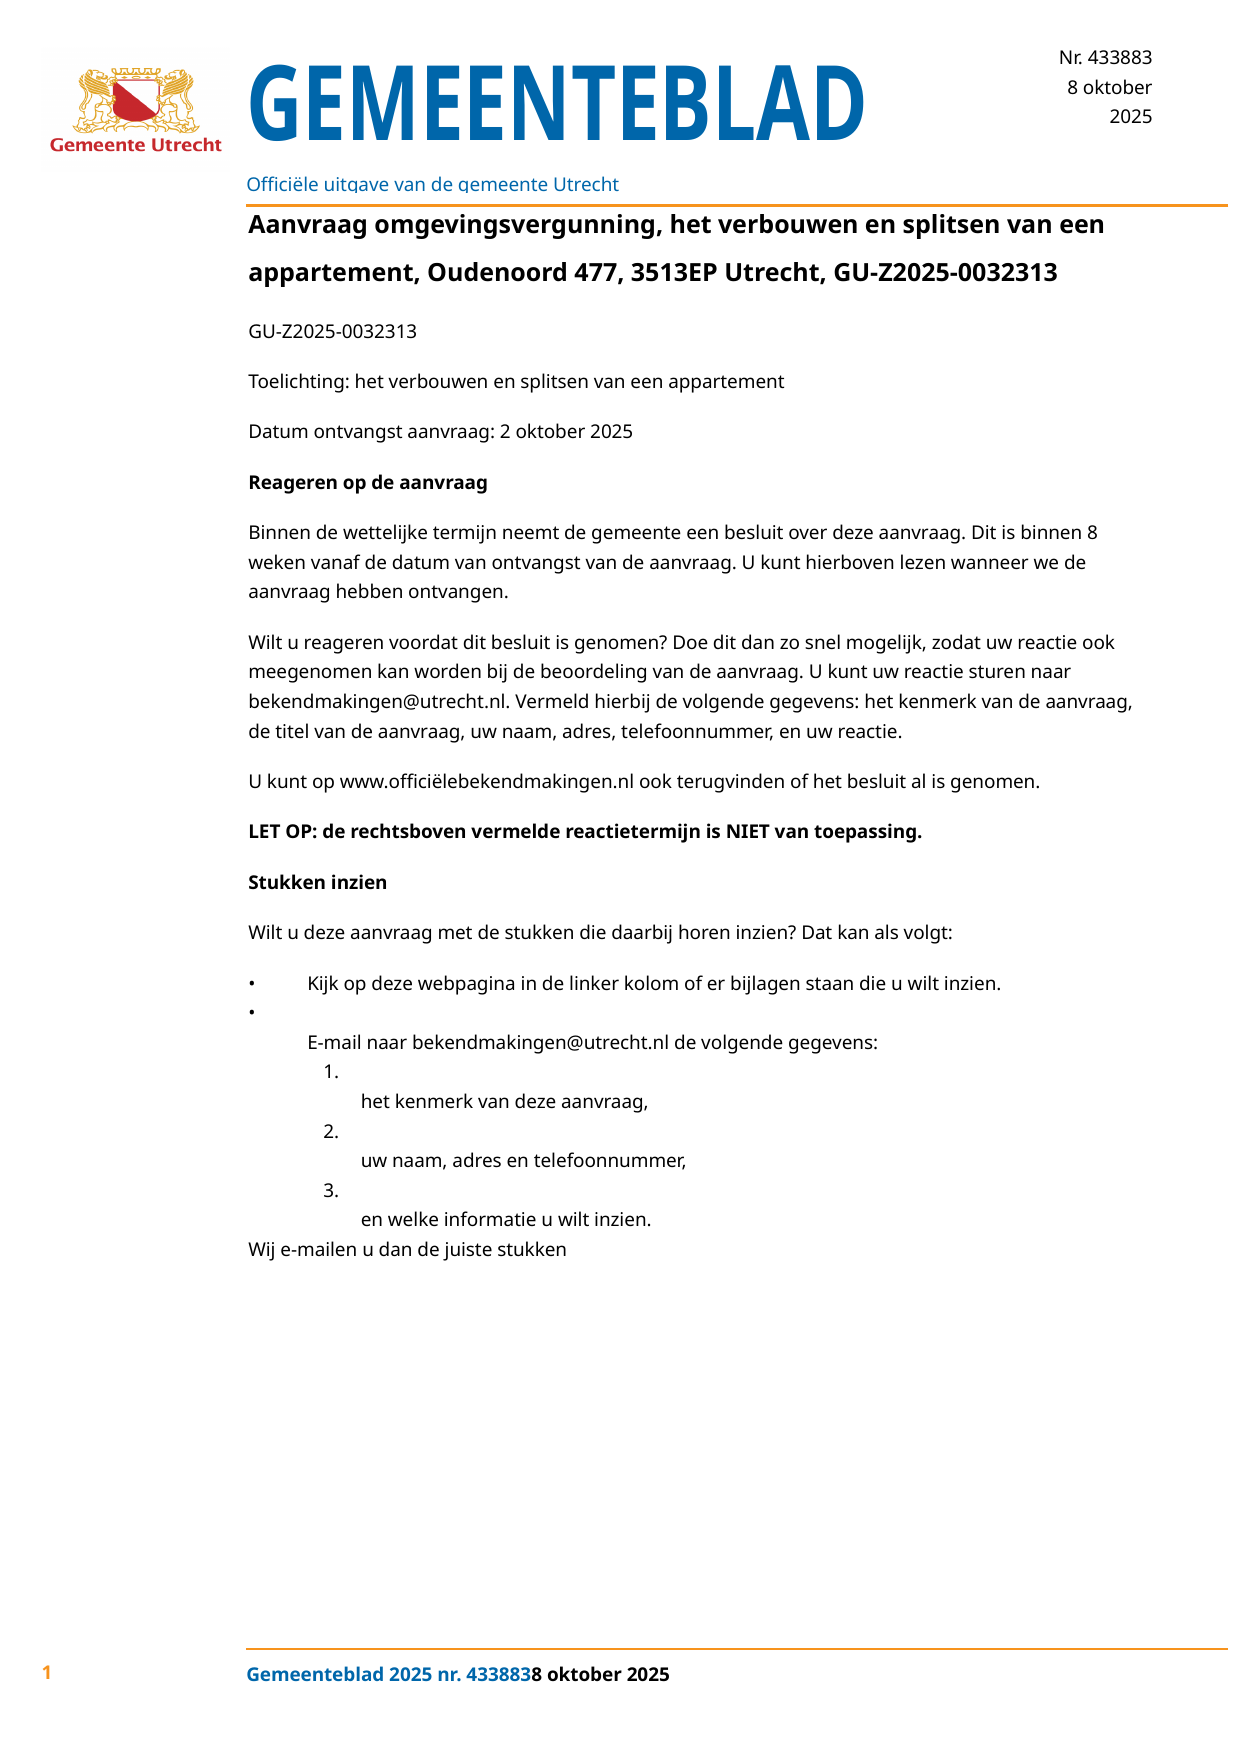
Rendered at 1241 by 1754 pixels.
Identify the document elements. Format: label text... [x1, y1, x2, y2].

text Aanvraag omgevingsvergunning, het verbouwen en splitsen van een appartement, Oudenoord 477, 3513EP Utrecht, GU-Z2025-0032313 [248, 207, 1152, 288]
list uw naam, adres en telefoonnummer, [323, 1147, 1152, 1173]
text Binnen de wettelijke termijn neemt de gemeente een besluit over deze aanvraag. Dit is binnen 8 weken vanaf de datum van ontvangst van de aanvraag. U kunt hierboven lezen wanneer we de aanvraag hebben ontvangen. [248, 519, 1152, 604]
list het kenmerk van deze aanvraag, [323, 1088, 1152, 1114]
text Toelichting: het verbouwen en splitsen van een appartement [248, 368, 1152, 394]
list Kijk op deze webpagina in de linker kolom of er bijlagen staan die u wilt inzien. [248, 970, 1152, 996]
text Datum ontvangst aanvraag: 2 oktober 2025 [248, 419, 1152, 444]
text Wilt u deze aanvraag met de stukken die daarbij horen inzien? Dat kan als volgt: [248, 919, 1152, 945]
text GU-Z2025-0032313 [248, 318, 1152, 344]
text Wilt u reageren voordat dit besluit is genomen? Doe dit dan zo snel mogelijk, zodat uw reactie ook meegenomen kan worden bij de beoordeling van de aanvraag. U kunt uw reactie sturen naar bekendmakingen@utrecht.nl. Vermeld hierbij de volgende gegevens: het kenmerk van de aanvraag, de titel van de aanvraag, uw naam, adres, telefoonnummer, en uw reactie. [248, 629, 1152, 744]
picture [41, 47, 231, 172]
text Stukken inzien [248, 869, 1152, 895]
list E-mail naar bekendmakingen@utrecht.nl de volgende gegevens: [248, 1029, 1152, 1055]
text U kunt op www.officiëlebekendmakingen.nl ook terugvinden of het besluit al is genomen. [248, 768, 1152, 794]
text Wij e-mailen u dan de juiste stukken [248, 1236, 1152, 1262]
list en welke informatie u wilt inzien. [323, 1207, 1152, 1232]
text LET OP: de rechtsboven vermelde reactietermijn is NIET van toepassing. [248, 819, 1152, 844]
text Reageren op de aanvraag [248, 469, 1152, 495]
